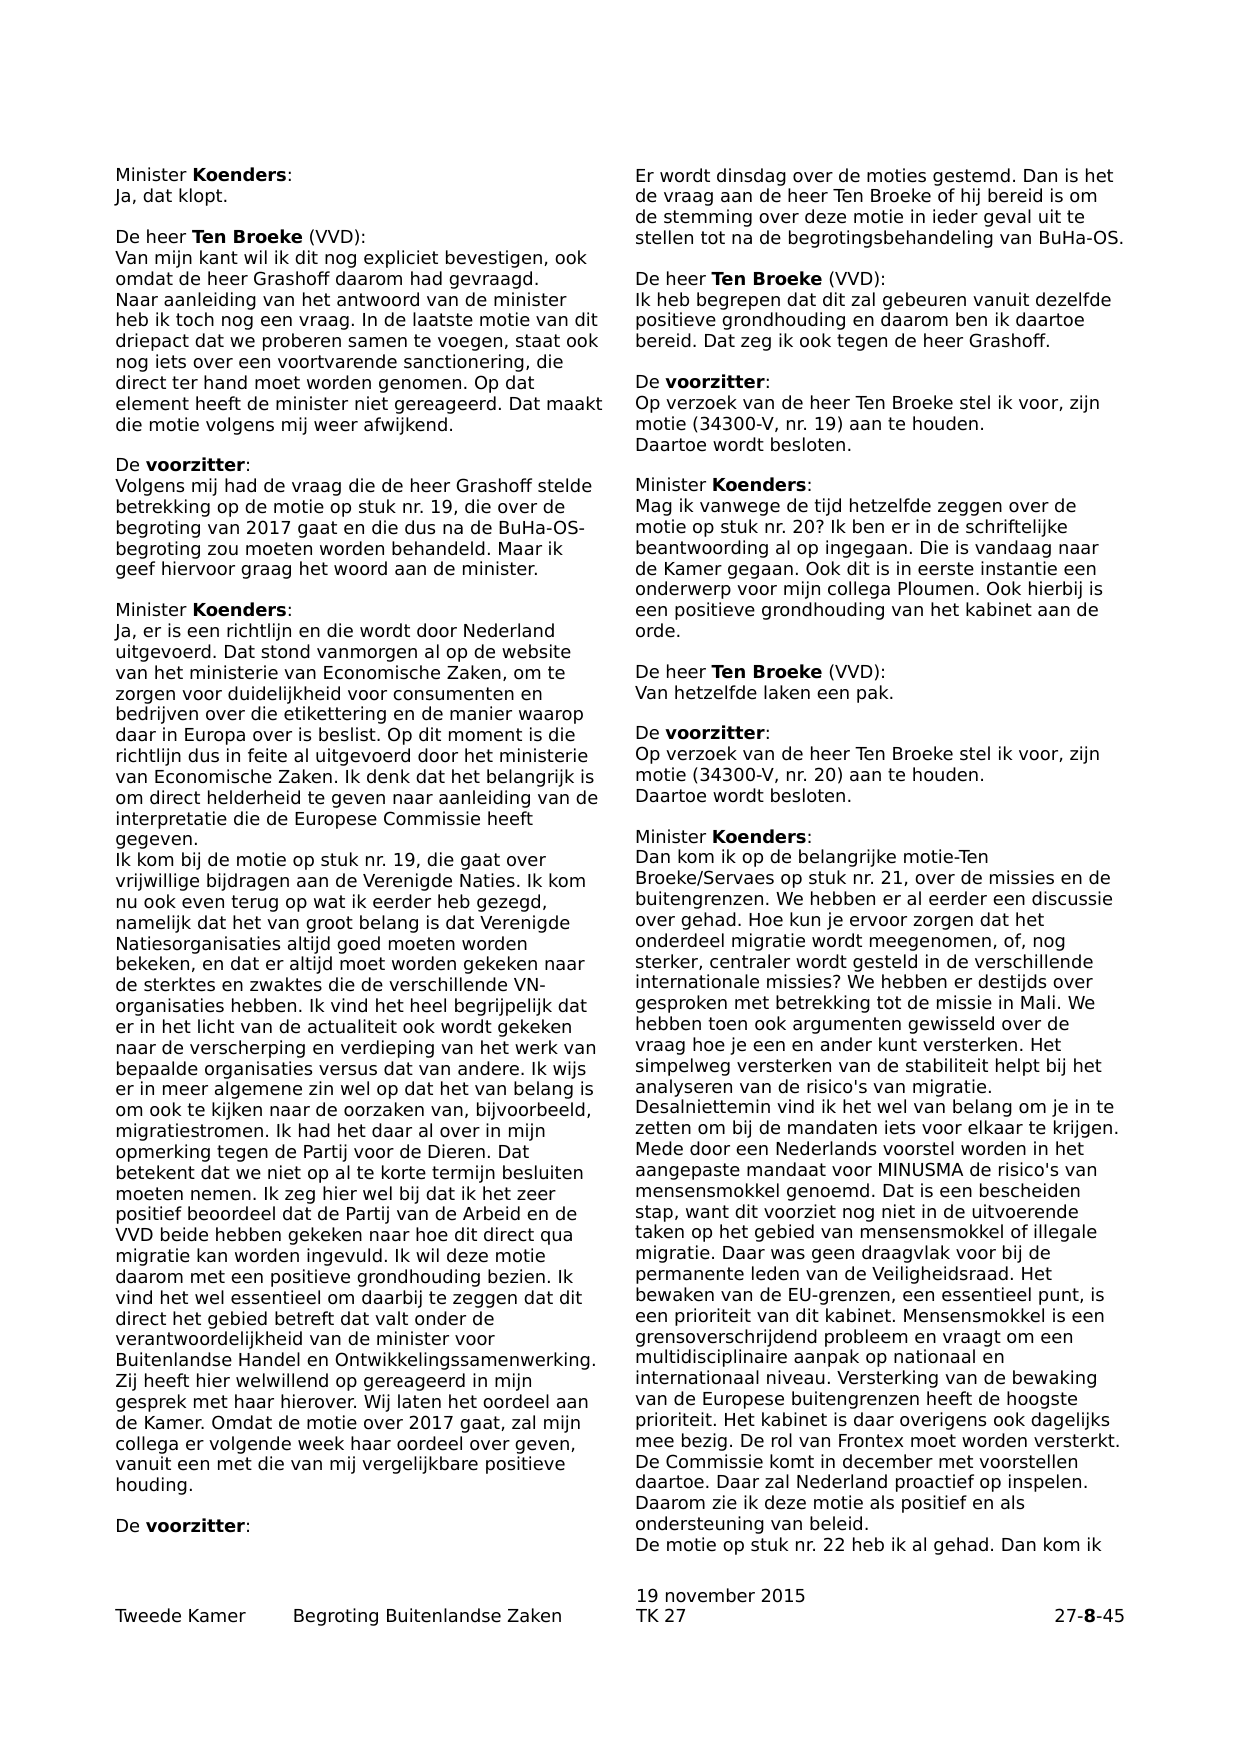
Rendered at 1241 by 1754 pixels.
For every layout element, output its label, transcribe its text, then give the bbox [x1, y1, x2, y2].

text De voorzitter: [635, 723, 1125, 744]
text Ik heb begrepen dat dit zal gebeuren vanuit dezelfde positieve grondhouding en daarom ben ik daartoe bereid. Dat zeg ik ook tegen de heer Grashoff. [635, 289, 1125, 352]
text Minister Koenders: [115, 600, 605, 621]
text De heer Ten Broeke (VVD): [115, 227, 605, 248]
text De voorzitter: [115, 455, 605, 476]
text Van hetzelfde laken een pak. [635, 682, 1125, 703]
text Daartoe wordt besloten. [635, 434, 1125, 455]
text De voorzitter: [115, 1516, 605, 1536]
text Van mijn kant wil ik dit nog expliciet bevestigen, ook omdat de heer Grashoff daarom had gevraagd. [115, 248, 605, 289]
text Naar aanleiding van het antwoord van de minister heb ik toch nog een vraag. In de laatste motie van dit driepact dat we proberen samen te voegen, staat ook nog iets over een voortvarende sanctionering, die direct ter hand moet worden genomen. Op dat element heeft de minister niet gereageerd. Dat maakt die motie volgens mij weer afwijkend. [115, 289, 605, 435]
text Minister Koenders: [635, 826, 1125, 847]
text De heer Ten Broeke (VVD): [635, 662, 1125, 682]
text Daartoe wordt besloten. [635, 786, 1125, 806]
text Ja, er is een richtlijn en die wordt door Nederland uitgevoerd. Dat stond vanmorgen al op de website van het ministerie van Economische Zaken, om te zorgen voor duidelijkheid voor consumenten en bedrijven over die etikettering en de manier waarop daar in Europa over is beslist. Op dit moment is die richtlijn dus in feite al uitgevoerd door het ministerie van Economische Zaken. Ik denk dat het belangrijk is om direct helderheid te geven naar aanleiding van de interpretatie die de Europese Commissie heeft gegeven. [115, 621, 605, 850]
text De voorzitter: [635, 372, 1125, 393]
text Ik kom bij de motie op stuk nr. 19, die gaat over vrijwillige bijdragen aan de Verenigde Naties. Ik kom nu ook even terug op wat ik eerder heb gezegd, namelijk dat het van groot belang is dat Verenigde Natiesorganisaties altijd goed moeten worden bekeken, en dat er altijd moet worden gekeken naar de sterktes en zwaktes die de verschillende VN-organisaties hebben. Ik vind het heel begrijpelijk dat er in het licht van de actualiteit ook wordt gekeken naar de verscherping en verdieping van het werk van bepaalde organisaties versus dat van andere. Ik wijs er in meer algemene zin wel op dat het van belang is om ook te kijken naar de oorzaken van, bijvoorbeeld, migratiestromen. Ik had het daar al over in mijn opmerking tegen de Partij voor de Dieren. Dat betekent dat we niet op al te korte termijn besluiten moeten nemen. Ik zeg hier wel bij dat ik het zeer positief beoordeel dat de Partij van de Arbeid en de VVD beide hebben gekeken naar hoe dit direct qua migratie kan worden ingevuld. Ik wil deze motie daarom met een positieve grondhouding bezien. Ik vind het wel essentieel om daarbij te zeggen dat dit direct het gebied betreft dat valt onder de verantwoordelijkheid van de minister voor Buitenlandse Handel en Ontwikkelingssamenwerking. Zij heeft hier welwillend op gereageerd in mijn gesprek met haar hierover. Wij laten het oordeel aan de Kamer. Omdat de motie over 2017 gaat, zal mijn collega er volgende week haar oordeel over geven, vanuit een met die van mij vergelijkbare positieve houding. [115, 850, 605, 1496]
text Er wordt dinsdag over de moties gestemd. Dan is het de vraag aan de heer Ten Broeke of hij bereid is om de stemming over deze motie in ieder geval uit te stellen tot na de begrotingsbehandeling van BuHa-OS. [635, 165, 1125, 249]
text Dan kom ik op de belangrijke motie-Ten Broeke/Servaes op stuk nr. 21, over de missies en de buitengrenzen. We hebben er al eerder een discussie over gehad. Hoe kun je ervoor zorgen dat het onderdeel migratie wordt meegenomen, of, nog sterker, centraler wordt gesteld in de verschillende internationale missies? We hebben er destijds over gesproken met betrekking tot de missie in Mali. We hebben toen ook argumenten gewisseld over de vraag hoe je een en ander kunt versterken. Het simpelweg versterken van de stabiliteit helpt bij het analyseren van de risico's van migratie. Desalniettemin vind ik het wel van belang om je in te zetten om bij de mandaten iets voor elkaar te krijgen. Mede door een Nederlands voorstel worden in het aangepaste mandaat voor MINUSMA de risico's van mensensmokkel genoemd. Dat is een bescheiden stap, want dit voorziet nog niet in de uitvoerende taken op het gebied van mensensmokkel of illegale migratie. Daar was geen draagvlak voor bij de permanente leden van de Veiligheidsraad. Het bewaken van de EU-grenzen, een essentieel punt, is een prioriteit van dit kabinet. Mensensmokkel is een grensoverschrijdend probleem en vraagt om een multidisciplinaire aanpak op nationaal en internationaal niveau. Versterking van de bewaking van de Europese buitengrenzen heeft de hoogste prioriteit. Het kabinet is daar overigens ook dagelijks mee bezig. De rol van Frontex moet worden versterkt. De Commissie komt in december met voorstellen daartoe. Daar zal Nederland proactief op inspelen. Daarom zie ik deze motie als positief en als ondersteuning van beleid. [635, 847, 1125, 1535]
text Minister Koenders: [115, 165, 605, 186]
text Ja, dat klopt. [115, 186, 605, 207]
text De heer Ten Broeke (VVD): [635, 269, 1125, 289]
text Mag ik vanwege de tijd hetzelfde zeggen over de motie op stuk nr. 20? Ik ben er in de schriftelijke beantwoording al op ingegaan. Die is vandaag naar de Kamer gegaan. Ook dit is in eerste instantie een onderwerp voor mijn collega Ploumen. Ook hierbij is een positieve grondhouding van het kabinet aan de orde. [635, 496, 1125, 642]
text Volgens mij had de vraag die de heer Grashoff stelde betrekking op de motie op stuk nr. 19, die over de begroting van 2017 gaat en die dus na de BuHa-OS-begroting zou moeten worden behandeld. Maar ik geef hiervoor graag het woord aan de minister. [115, 476, 605, 580]
text Op verzoek van de heer Ten Broeke stel ik voor, zijn motie (34300-V, nr. 20) aan te houden. [635, 744, 1125, 786]
text Op verzoek van de heer Ten Broeke stel ik voor, zijn motie (34300-V, nr. 19) aan te houden. [635, 393, 1125, 434]
text De motie op stuk nr. 22 heb ik al gehad. Dan kom ik [635, 1535, 1125, 1556]
text Minister Koenders: [635, 475, 1125, 496]
